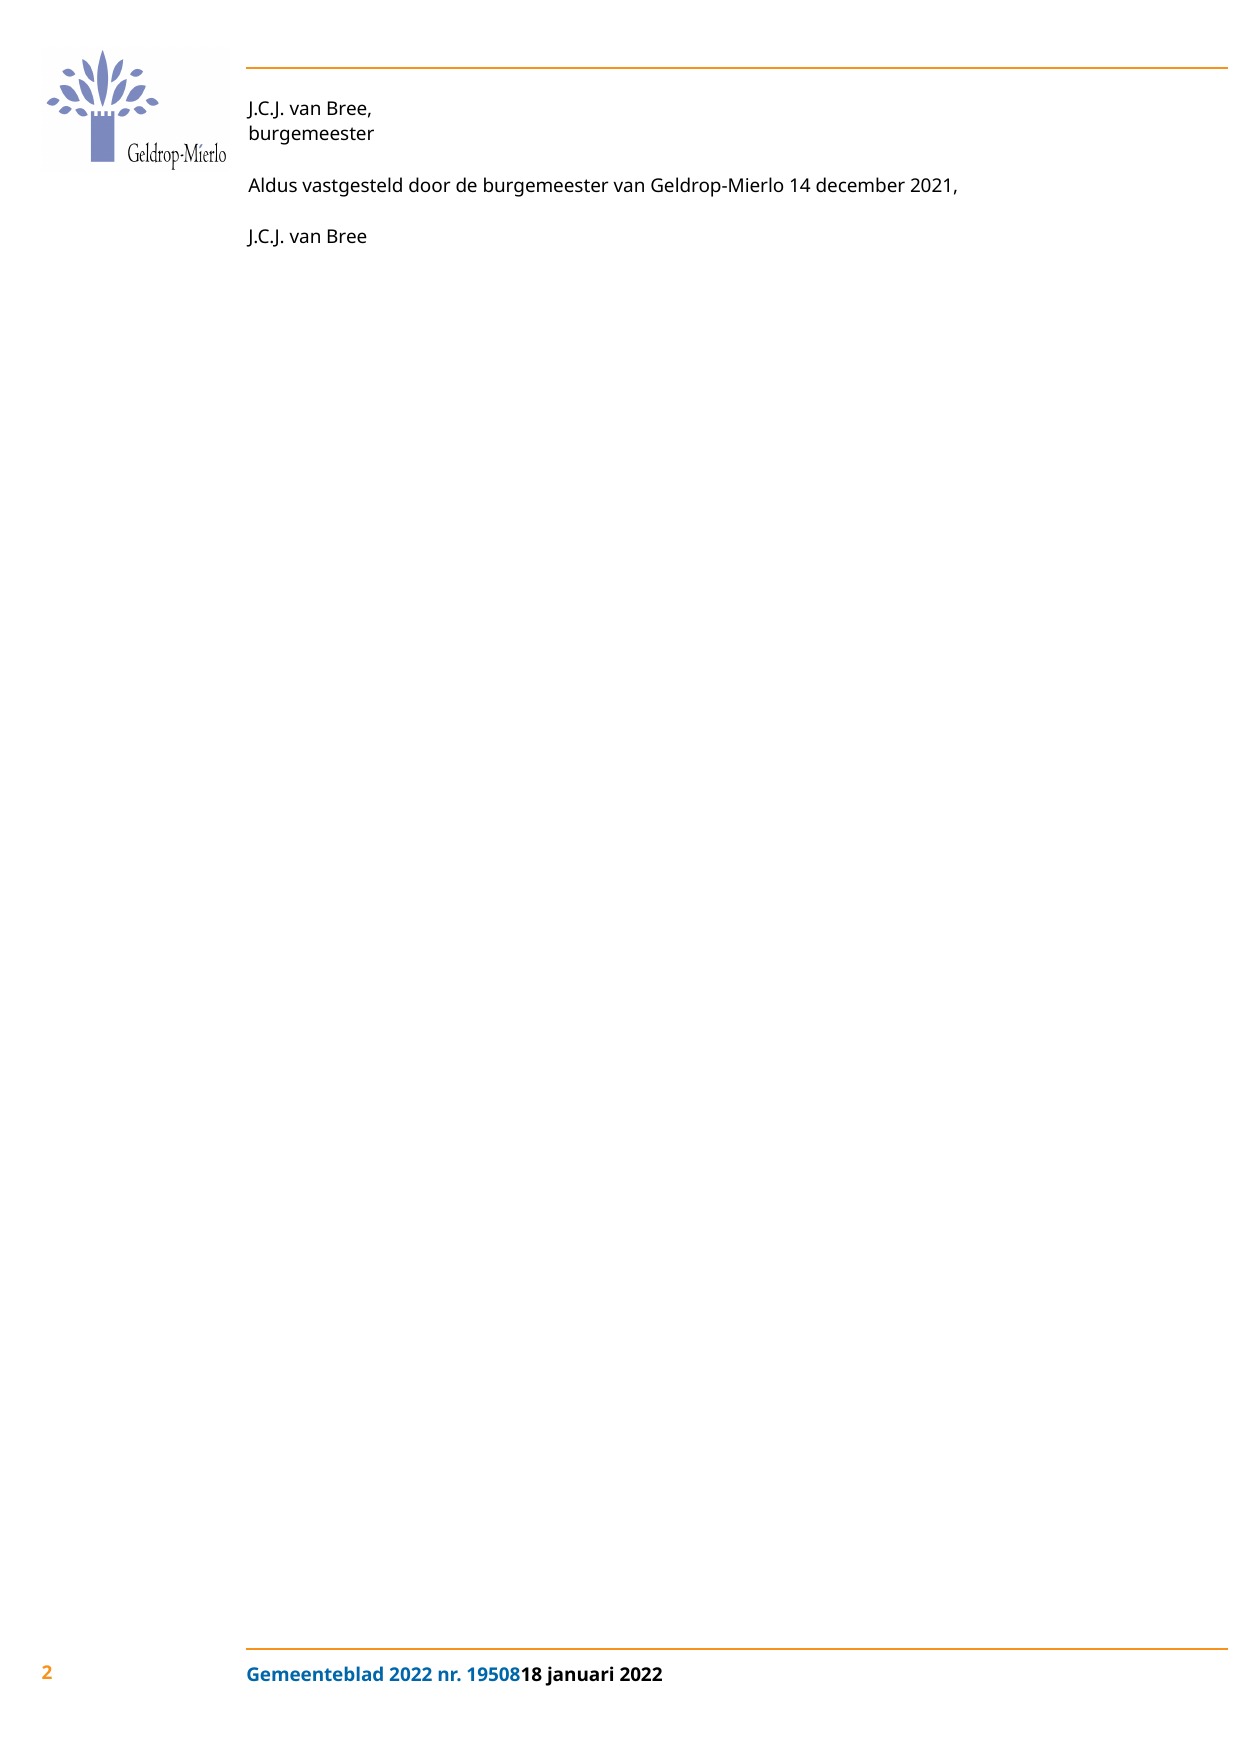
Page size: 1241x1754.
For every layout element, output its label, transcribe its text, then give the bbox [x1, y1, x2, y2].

text Aldus vastgesteld door de burgemeester van Geldrop-Mierlo 14 december 2021, [248, 172, 1152, 198]
text burgemeester [248, 121, 1152, 146]
text J.C.J. van Bree, [248, 95, 1152, 121]
text J.C.J. van Bree [248, 223, 1152, 249]
picture [41, 47, 231, 172]
